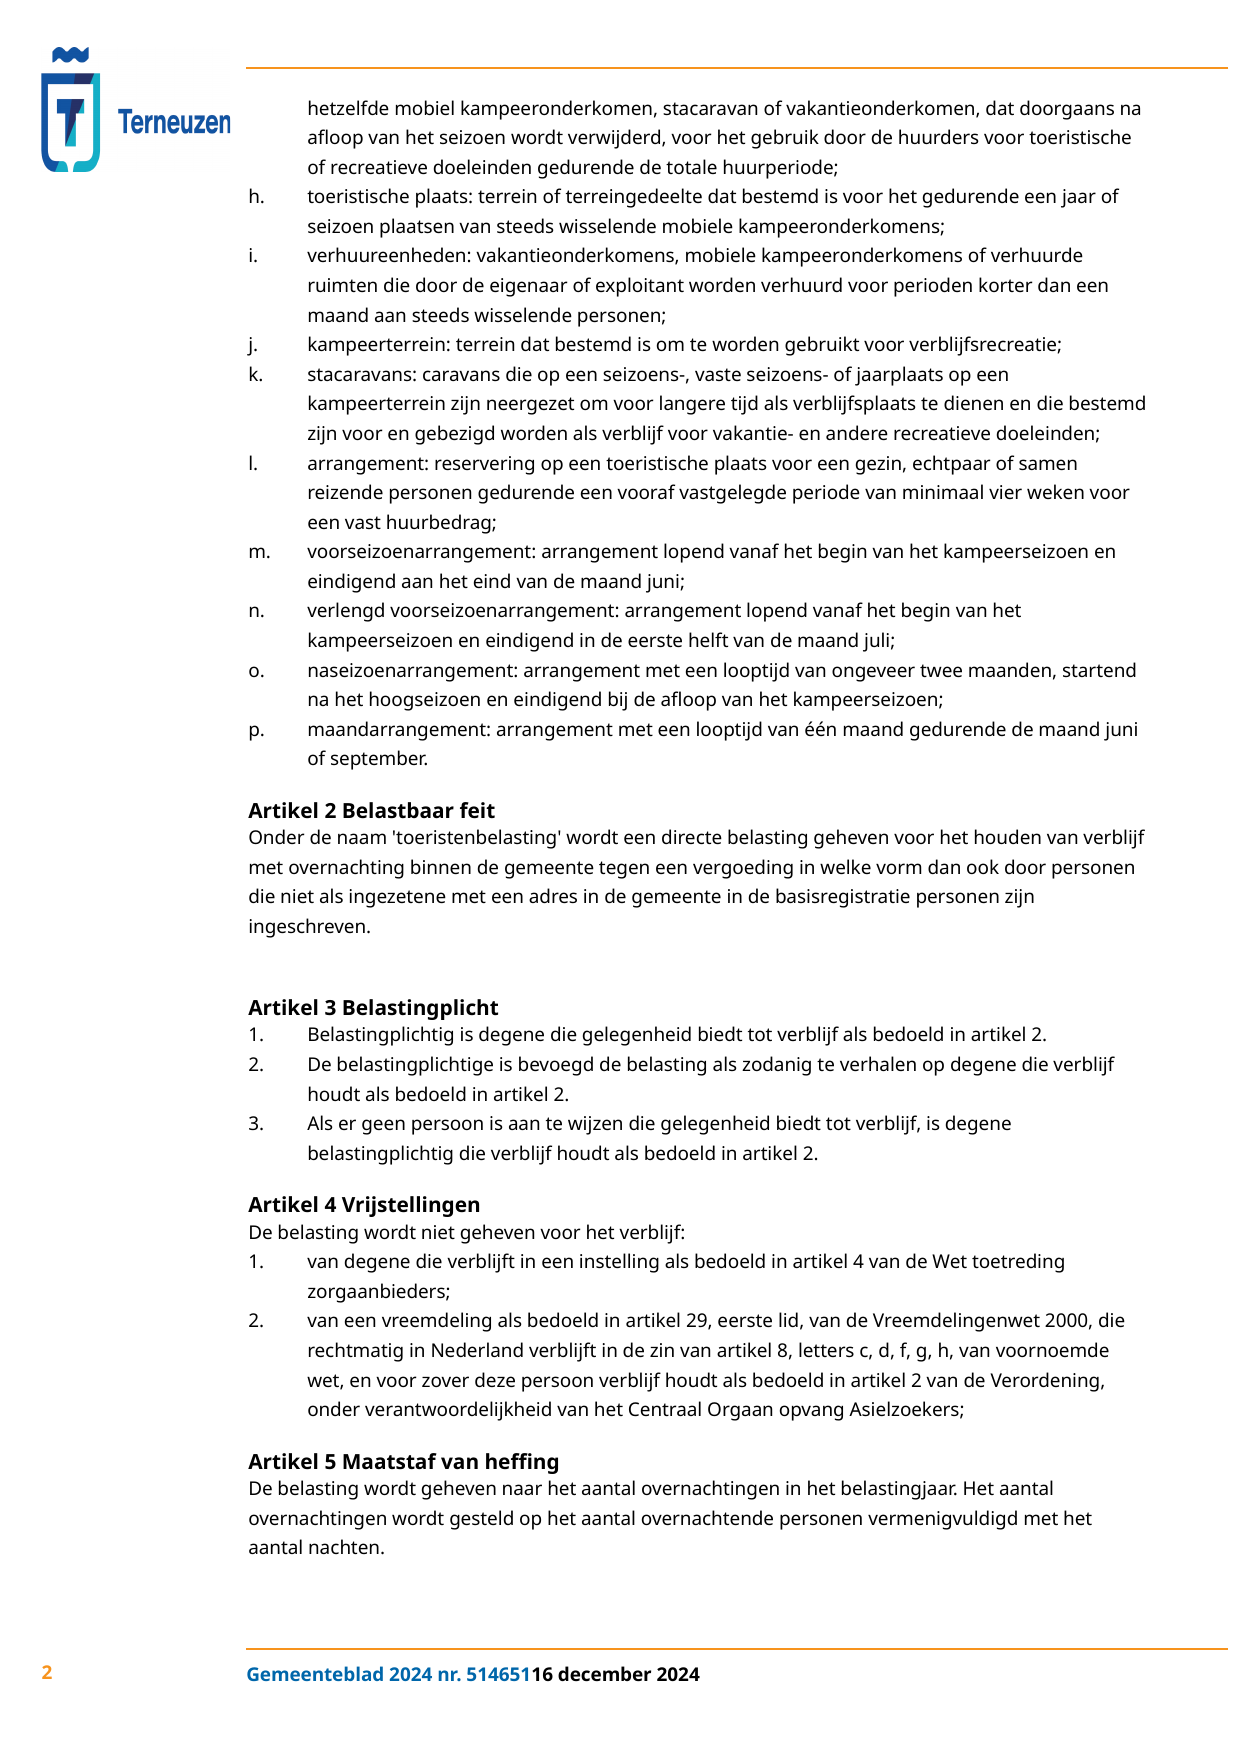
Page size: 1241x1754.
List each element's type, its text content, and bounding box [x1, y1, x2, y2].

list De belastingplichtige is bevoegd de belasting als zodanig te verhalen op degene die verblijf houdt als bedoeld in artikel 2. [248, 1051, 1152, 1107]
list kampeerterrein: terrein dat bestemd is om te worden gebruikt voor verblijfsrecreatie; [248, 331, 1152, 357]
list verlengd voorseizoenarrangement: arrangement lopend vanaf het begin van het kampeerseizoen en eindigend in de eerste helft van de maand juli; [248, 598, 1152, 653]
text Artikel 2 Belastbaar feit [248, 796, 1152, 824]
list van degene die verblijft in een instelling als bedoeld in artikel 4 van de Wet toetreding zorgaanbieders; [248, 1248, 1152, 1304]
list Belastingplichtig is degene die gelegenheid biedt tot verblijf als bedoeld in artikel 2. [248, 1022, 1152, 1047]
list stacaravans: caravans die op een seizoens-, vaste seizoens- of jaarplaats op een kampeerterrein zijn neergezet om voor langere tijd als verblijfsplaats te dienen en die bestemd zijn voor en gebezigd worden als verblijf voor vakantie- en andere recreatieve doeleinden; [248, 361, 1152, 446]
text De belasting wordt niet geheven voor het verblijf: [248, 1219, 1152, 1244]
list arrangement: reservering op een toeristische plaats voor een gezin, echtpaar of samen reizende personen gedurende een vooraf vastgelegde periode van minimaal vier weken voor een vast huurbedrag; [248, 450, 1152, 535]
text Artikel 5 Maatstaf van heffing [248, 1447, 1152, 1475]
list maandarrangement: arrangement met een looptijd van één maand gedurende de maand juni of september. [248, 716, 1152, 771]
list verhuureenheden: vakantieonderkomens, mobiele kampeeronderkomens of verhuurde ruimten die door de eigenaar of exploitant worden verhuurd voor perioden korter dan een maand aan steeds wisselende personen; [248, 243, 1152, 328]
list voorseizoenarrangement: arrangement lopend vanaf het begin van het kampeerseizoen en eindigend aan het eind van de maand juni; [248, 538, 1152, 594]
text Onder de naam 'toeristenbelasting' wordt een directe belasting geheven voor het houden van verblijf met overnachting binnen de gemeente tegen een vergoeding in welke vorm dan ook door personen die niet als ingezetene met een adres in de gemeente in de basisregistratie personen zijn ingeschreven. [248, 824, 1152, 939]
picture [41, 47, 231, 172]
text De belasting wordt geheven naar het aantal overnachtingen in het belastingjaar. Het aantal overnachtingen wordt gesteld op het aantal overnachtende personen vermenigvuldigd met het aantal nachten. [248, 1475, 1152, 1560]
list naseizoenarrangement: arrangement met een looptijd van ongeveer twee maanden, startend na het hoogseizoen en eindigend bij de afloop van het kampeerseizoen; [248, 657, 1152, 712]
text Artikel 4 Vrijstellingen [248, 1190, 1152, 1219]
list van een vreemdeling als bedoeld in artikel 29, eerste lid, van de Vreemdelingenwet 2000, die rechtmatig in Nederland verblijft in de zin van artikel 8, letters c, d, f, g, h, van voornoemde wet, en voor zover deze persoon verblijf houdt als bedoeld in artikel 2 van de Verordening, onder verantwoordelijkheid van het Centraal Orgaan opvang Asielzoekers; [248, 1308, 1152, 1422]
list Als er geen persoon is aan te wijzen die gelegenheid biedt tot verblijf, is degene belastingplichtig die verblijf houdt als bedoeld in artikel 2. [248, 1110, 1152, 1166]
list toeristische plaats: terrein of terreingedeelte dat bestemd is voor het gedurende een jaar of seizoen plaatsen van steeds wisselende mobiele kampeeronderkomens; [248, 183, 1152, 239]
text Artikel 3 Belastingplicht [248, 993, 1152, 1022]
list hetzelfde mobiel kampeeronderkomen, stacaravan of vakantieonderkomen, dat doorgaans na afloop van het seizoen wordt verwijderd, voor het gebruik door de huurders voor toeristische of recreatieve doeleinden gedurende de totale huurperiode; [248, 95, 1152, 180]
